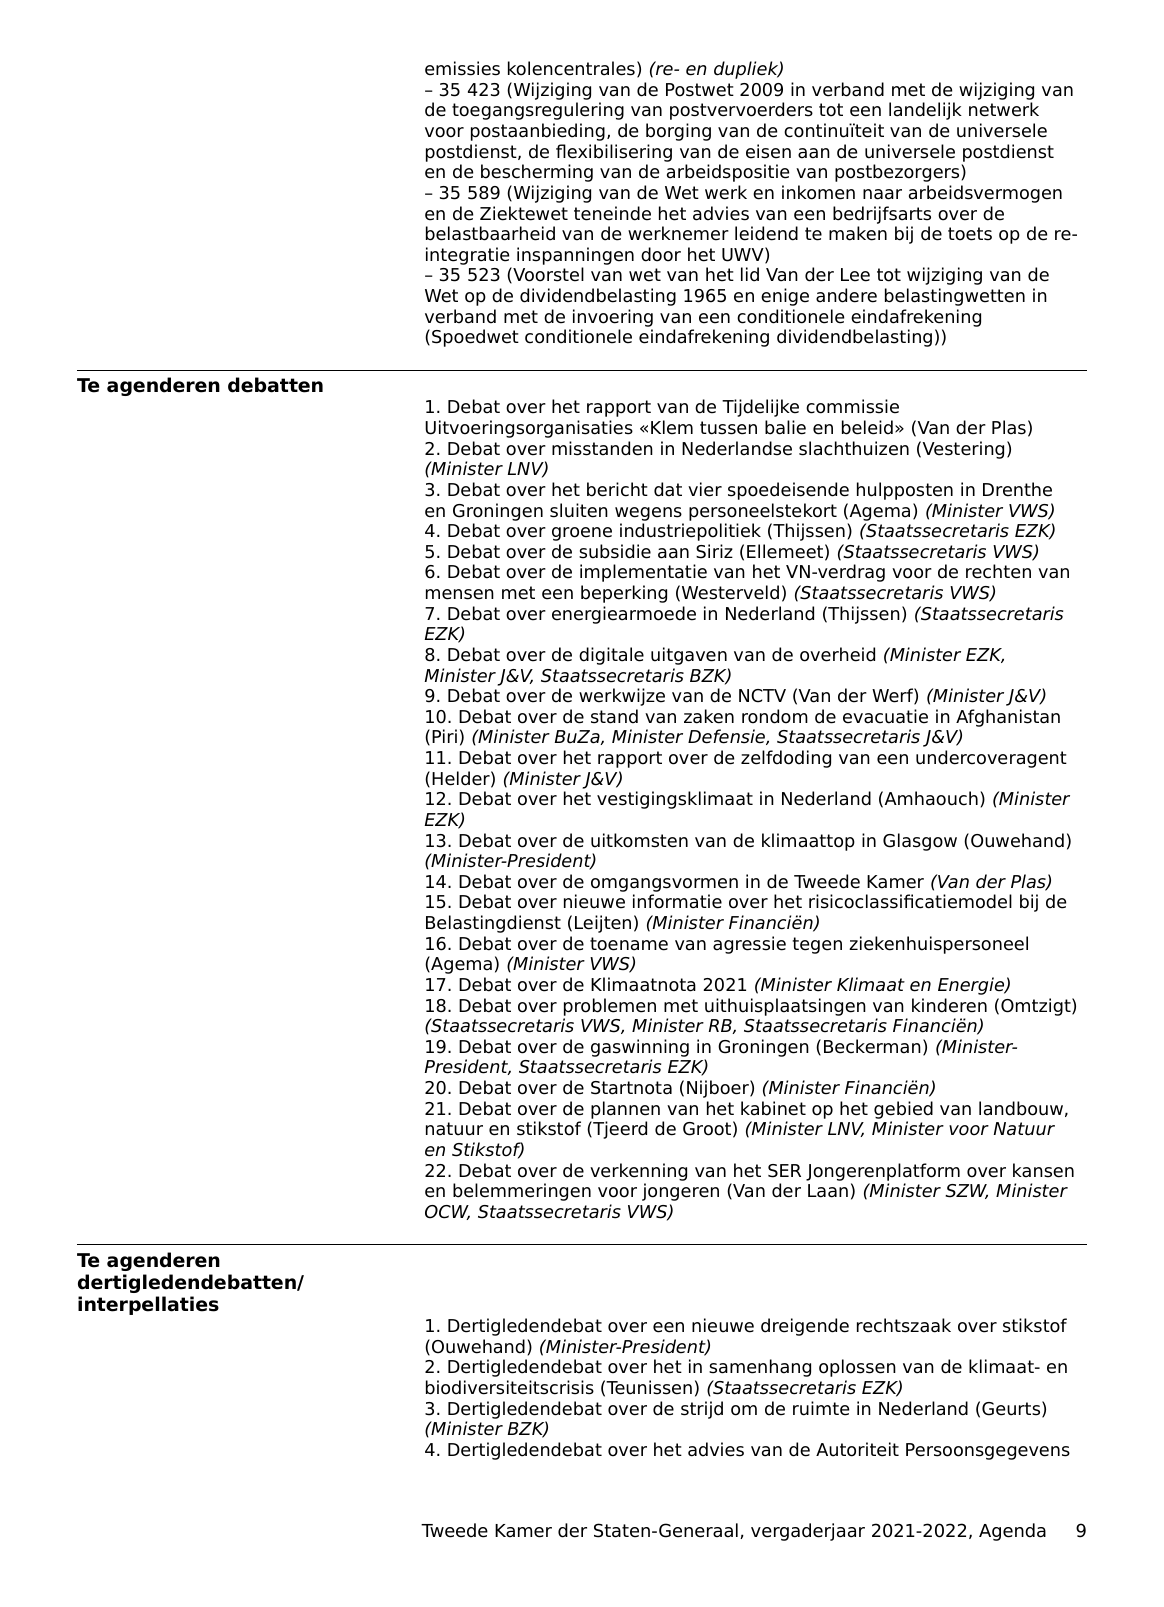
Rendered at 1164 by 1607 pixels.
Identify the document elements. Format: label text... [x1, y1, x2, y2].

table_header Te agenderen dertigledendebatten/ interpellaties [77, 1245, 401, 1316]
table_cell 12. Debat over het vestigingsklimaat in Nederland (Amhaouch) (Minister EZK) [418, 789, 1087, 831]
table_cell [77, 1161, 401, 1222]
table_cell [77, 748, 401, 789]
table_cell [77, 1316, 401, 1357]
table_cell [401, 521, 418, 542]
table_cell [401, 604, 418, 645]
table_cell [77, 265, 401, 348]
table_cell [77, 59, 401, 80]
table_cell [401, 439, 418, 480]
table_cell [401, 934, 418, 975]
table_cell 1. Dertigledendebat over een nieuwe dreigende rechtszaak over stikstof (Ouwehand) (Minister-President) [418, 1316, 1087, 1357]
table_cell 13. Debat over de uitkomsten van de klimaattop in Glasgow (Ouwehand) (Minister-President) [418, 831, 1087, 872]
table_cell [401, 265, 418, 348]
table_cell 14. Debat over de omgangsvormen in de Tweede Kamer (Van der Plas) [418, 872, 1087, 892]
table_cell [77, 1399, 401, 1440]
table_cell 18. Debat over problemen met uithuisplaatsingen van kinderen (Omtzigt) (Staatssecretaris VWS, Minister RB, Staatssecretaris Financiën) [418, 996, 1087, 1037]
table_cell [401, 831, 418, 872]
table_cell 2. Debat over misstanden in Nederlandse slachthuizen (Vestering) (Minister LNV) [418, 439, 1087, 480]
table_cell [401, 789, 418, 831]
table_cell 16. Debat over de toename van agressie tegen ziekenhuispersoneel (Agema) (Minister VWS) [418, 934, 1087, 975]
table_cell – 35 523 (Voorstel van wet van het lid Van der Lee tot wijziging van de Wet op de dividendbelasting 1965 en enige andere belastingwetten in verband met de invoering van een conditionele eindafrekening (Spoedwet conditionele eindafrekening dividendbelasting)) [418, 265, 1087, 348]
table_cell [77, 996, 401, 1037]
table_cell [401, 748, 418, 789]
table_cell [77, 604, 401, 645]
table_cell [77, 439, 401, 480]
table_cell [77, 707, 401, 748]
table_cell 15. Debat over nieuwe informatie over het risicoclassificatiemodel bij de Belastingdienst (Leijten) (Minister Financiën) [418, 893, 1087, 934]
table_cell [77, 1099, 401, 1161]
table_cell 6. Debat over de implementatie van het VN-verdrag voor de rechten van mensen met een beperking (Westerveld) (Staatssecretaris VWS) [418, 563, 1087, 604]
table_cell [77, 521, 401, 542]
table_cell [77, 831, 401, 872]
table_cell [77, 80, 401, 183]
table_cell – 35 423 (Wijziging van de Postwet 2009 in verband met de wijziging van de toegangsregulering van postvervoerders tot een landelijk netwerk voor postaanbieding, de borging van de continuïteit van de universele postdienst, de flexibilisering van de eisen aan de universele postdienst en de bescherming van de arbeidspositie van postbezorgers) [418, 80, 1087, 183]
table_cell 8. Debat over de digitale uitgaven van de overheid (Minister EZK, Minister J&V, Staatssecretaris BZK) [418, 645, 1087, 686]
table_cell [401, 707, 418, 748]
table_cell [401, 975, 418, 996]
table_cell [401, 1037, 418, 1078]
table_cell [401, 645, 418, 686]
table_cell [77, 686, 401, 707]
table_cell [401, 59, 418, 80]
table_cell 17. Debat over de Klimaatnota 2021 (Minister Klimaat en Energie) [418, 975, 1087, 996]
table_cell [77, 975, 401, 996]
table_cell 20. Debat over de Startnota (Nijboer) (Minister Financiën) [418, 1078, 1087, 1099]
table_header [418, 371, 1087, 397]
table_cell [77, 1078, 401, 1099]
table_cell 9. Debat over de werkwijze van de NCTV (Van der Werf) (Minister J&V) [418, 686, 1087, 707]
table_cell [401, 1078, 418, 1099]
table_cell [77, 872, 401, 892]
table_cell [401, 872, 418, 892]
table_cell 2. Dertigledendebat over het in samenhang oplossen van de klimaat- en biodiversiteitscrisis (Teunissen) (Staatssecretaris EZK) [418, 1357, 1087, 1398]
table_cell [77, 398, 401, 439]
table_header [401, 1245, 418, 1316]
table_cell [77, 1357, 401, 1398]
table_cell [401, 1357, 418, 1398]
table_cell – 35 589 (Wijziging van de Wet werk en inkomen naar arbeidsvermogen en de Ziektewet teneinde het advies van een bedrijfsarts over de belastbaarheid van de werknemer leidend te maken bij de toets op de re-integratie inspanningen door het UWV) [418, 183, 1087, 265]
table_cell [77, 563, 401, 604]
table_cell [77, 934, 401, 975]
table_cell [401, 1161, 418, 1222]
table_cell [401, 1099, 418, 1161]
table_cell [401, 398, 418, 439]
table_cell [401, 542, 418, 562]
table_cell 11. Debat over het rapport over de zelfdoding van een undercoveragent (Helder) (Minister J&V) [418, 748, 1087, 789]
table_cell 5. Debat over de subsidie aan Siriz (Ellemeet) (Staatssecretaris VWS) [418, 542, 1087, 562]
table_cell [401, 893, 418, 934]
table_cell 7. Debat over energiearmoede in Nederland (Thijssen) (Staatssecretaris EZK) [418, 604, 1087, 645]
table_cell emissies kolencentrales) (re- en dupliek) [418, 59, 1087, 80]
table_cell 19. Debat over de gaswinning in Groningen (Beckerman) (Minister-President, Staatssecretaris EZK) [418, 1037, 1087, 1078]
table_cell [77, 893, 401, 934]
table_cell [77, 542, 401, 562]
table_cell 10. Debat over de stand van zaken rondom de evacuatie in Afghanistan (Piri) (Minister BuZa, Minister Defensie, Staatssecretaris J&V) [418, 707, 1087, 748]
table_cell [401, 686, 418, 707]
table_cell [77, 480, 401, 521]
table_cell 4. Debat over groene industriepolitiek (Thijssen) (Staatssecretaris EZK) [418, 521, 1087, 542]
table_cell [401, 996, 418, 1037]
table_cell [401, 1316, 418, 1357]
table_cell [77, 645, 401, 686]
table_cell [77, 789, 401, 831]
table_cell 1. Debat over het rapport van de Tijdelijke commissie Uitvoeringsorganisaties «Klem tussen balie en beleid» (Van der Plas) [418, 398, 1087, 439]
table_cell [401, 1399, 418, 1440]
table_cell [77, 1037, 401, 1078]
table_cell [401, 1440, 418, 1460]
table_cell [401, 480, 418, 521]
table_cell [401, 563, 418, 604]
table_cell 4. Dertigledendebat over het advies van de Autoriteit Persoonsgegevens [418, 1440, 1087, 1460]
table_cell 3. Debat over het bericht dat vier spoedeisende hulpposten in Drenthe en Groningen sluiten wegens personeelstekort (Agema) (Minister VWS) [418, 480, 1087, 521]
table_header [401, 371, 418, 397]
table_cell 21. Debat over de plannen van het kabinet op het gebied van landbouw, natuur en stikstof (Tjeerd de Groot) (Minister LNV, Minister voor Natuur en Stikstof) [418, 1099, 1087, 1161]
table_cell [401, 183, 418, 265]
table_cell 22. Debat over de verkenning van het SER Jongerenplatform over kansen en belemmeringen voor jongeren (Van der Laan) (Minister SZW, Minister OCW, Staatssecretaris VWS) [418, 1161, 1087, 1222]
table_cell [77, 1440, 401, 1460]
table_header Te agenderen debatten [77, 371, 401, 397]
table_cell [77, 183, 401, 265]
table_header [418, 1245, 1087, 1316]
table_cell 3. Dertigledendebat over de strijd om de ruimte in Nederland (Geurts) (Minister BZK) [418, 1399, 1087, 1440]
table_cell [401, 80, 418, 183]
